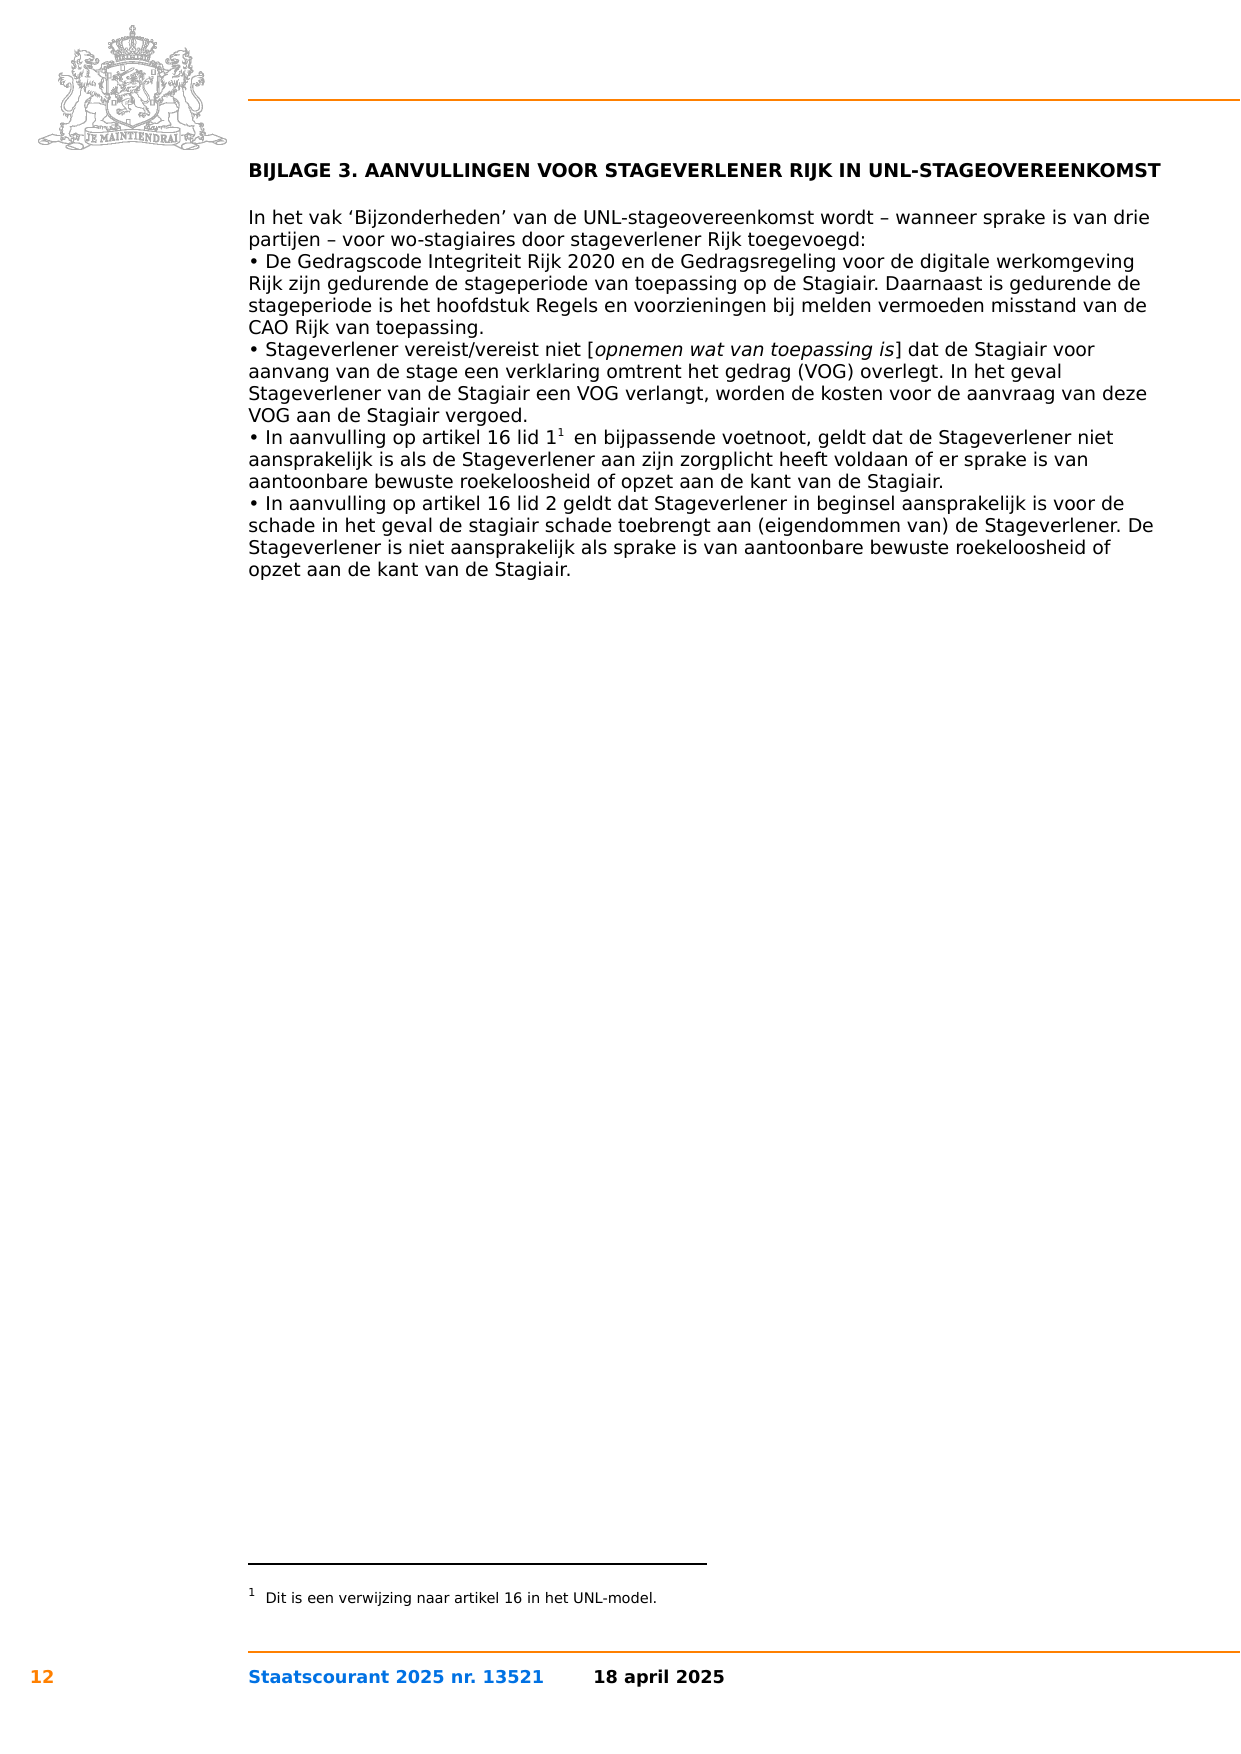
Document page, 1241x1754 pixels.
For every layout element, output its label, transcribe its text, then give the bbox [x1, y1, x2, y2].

text Dit is een verwijzing naar artikel 16 in het UNL-model. [248, 1586, 1163, 1608]
text In het vak ‘Bijzonderheden’ van de UNL-stageovereenkomst wordt – wanneer sprake is van drie partijen – voor wo-stagiaires door stageverlener Rijk toegevoegd: [248, 207, 1163, 251]
subtitle BIJLAGE 3. AANVULLINGEN VOOR STAGEVERLENER RIJK IN UNL-STAGEOVEREENKOMST [248, 160, 1163, 182]
text • In aanvulling op artikel 16 lid 1 en bijpassende voetnoot, geldt dat de Stageverlener niet aansprakelijk is als de Stageverlener aan zijn zorgplicht heeft voldaan of er sprake is van aantoonbare bewuste roekeloosheid of opzet aan de kant van de Stagiair. [248, 427, 1163, 493]
text • De Gedragscode Integriteit Rijk 2020 en de Gedragsregeling voor de digitale werkomgeving Rijk zijn gedurende de stageperiode van toepassing op de Stagiair. Daarnaast is gedurende de stageperiode is het hoofdstuk Regels en voorzieningen bij melden vermoeden misstand van de CAO Rijk van toepassing. [248, 251, 1163, 339]
text • Stageverlener vereist/vereist niet [opnemen wat van toepassing is] dat de Stagiair voor aanvang van de stage een verklaring omtrent het gedrag (VOG) overlegt. In het geval Stageverlener van de Stagiair een VOG verlangt, worden de kosten voor de aanvraag van deze VOG aan de Stagiair vergoed. [248, 339, 1163, 427]
text • In aanvulling op artikel 16 lid 2 geldt dat Stageverlener in beginsel aansprakelijk is voor de schade in het geval de stagiair schade toebrengt aan (eigendommen van) de Stageverlener. De Stageverlener is niet aansprakelijk als sprake is van aantoonbare bewuste roekeloosheid of opzet aan de kant van de Stagiair. [248, 493, 1163, 581]
picture [38, 25, 227, 150]
